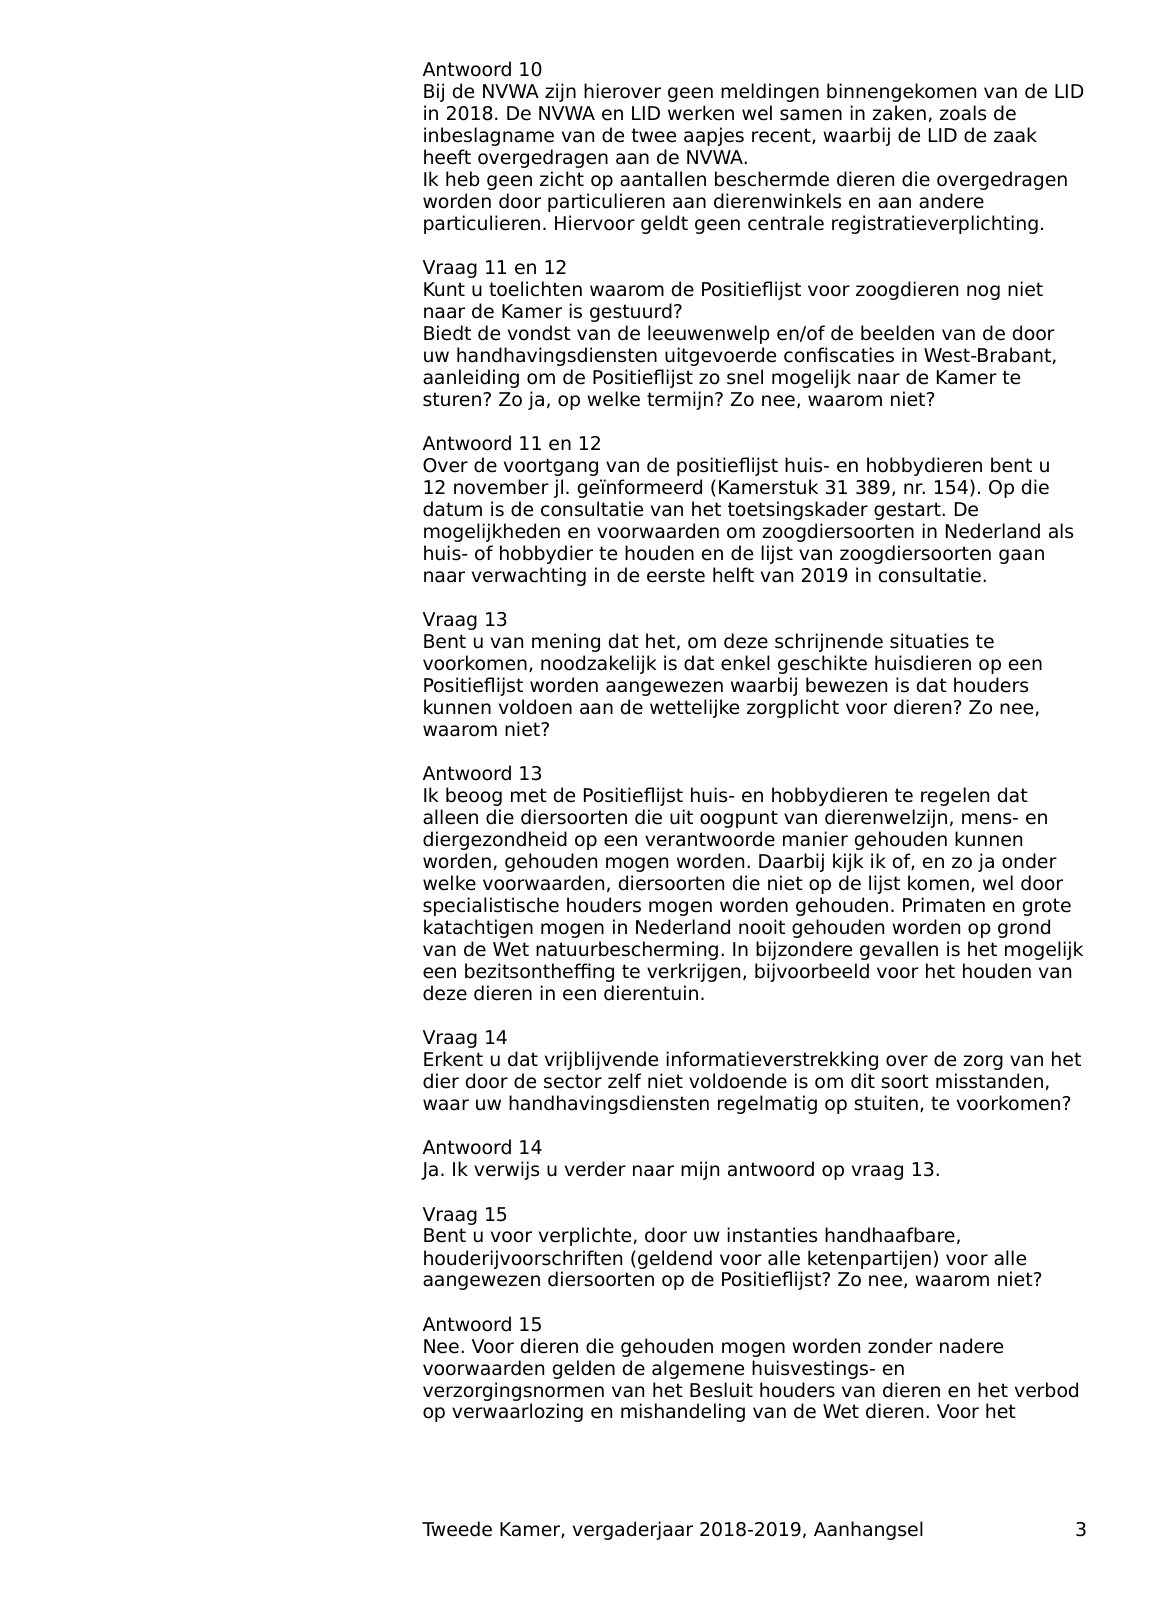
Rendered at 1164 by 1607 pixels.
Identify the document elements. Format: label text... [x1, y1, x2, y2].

text Vraag 15 [422, 1203, 1087, 1225]
text Antwoord 11 en 12 [422, 433, 1087, 455]
text Bent u voor verplichte, door uw instanties handhaafbare, houderijvoorschriften (geldend voor alle ketenpartijen) voor alle aangewezen diersoorten op de Positieflijst? Zo nee, waarom niet? [422, 1225, 1087, 1291]
text Bent u van mening dat het, om deze schrijnende situaties te voorkomen, noodzakelijk is dat enkel geschikte huisdieren op een Positieflijst worden aangewezen waarbij bewezen is dat houders kunnen voldoen aan de wettelijke zorgplicht voor dieren? Zo nee, waarom niet? [422, 631, 1087, 741]
text Vraag 14 [422, 1027, 1087, 1049]
text Kunt u toelichten waarom de Positieflijst voor zoogdieren nog niet naar de Kamer is gestuurd? [422, 279, 1087, 323]
text Vraag 13 [422, 609, 1087, 631]
text Ja. Ik verwijs u verder naar mijn antwoord op vraag 13. [422, 1159, 1087, 1181]
text Antwoord 14 [422, 1137, 1087, 1159]
text Vraag 11 en 12 [422, 257, 1087, 279]
text Bij de NVWA zijn hierover geen meldingen binnengekomen van de LID in 2018. De NVWA en LID werken wel samen in zaken, zoals de inbeslagname van de twee aapjes recent, waarbij de LID de zaak heeft overgedragen aan de NVWA. [422, 81, 1087, 169]
text Biedt de vondst van de leeuwenwelp en/of de beelden van de door uw handhavingsdiensten uitgevoerde confiscaties in West-Brabant, aanleiding om de Positieflijst zo snel mogelijk naar de Kamer te sturen? Zo ja, op welke termijn? Zo nee, waarom niet? [422, 323, 1087, 411]
text Antwoord 15 [422, 1313, 1087, 1336]
text Erkent u dat vrijblijvende informatieverstrekking over de zorg van het dier door de sector zelf niet voldoende is om dit soort misstanden, waar uw handhavingsdiensten regelmatig op stuiten, te voorkomen? [422, 1049, 1087, 1115]
text Over de voortgang van de positieflijst huis- en hobbydieren bent u 12 november jl. geïnformeerd (Kamerstuk 31 389, nr. 154). Op die datum is de consultatie van het toetsingskader gestart. De mogelijkheden en voorwaarden om zoogdiersoorten in Nederland als huis- of hobbydier te houden en de lijst van zoogdiersoorten gaan naar verwachting in de eerste helft van 2019 in consultatie. [422, 455, 1087, 587]
text Antwoord 10 [422, 59, 1087, 81]
text Nee. Voor dieren die gehouden mogen worden zonder nadere voorwaarden gelden de algemene huisvestings- en verzorgingsnormen van het Besluit houders van dieren en het verbod op verwaarlozing en mishandeling van de Wet dieren. Voor het [422, 1336, 1087, 1423]
text Ik heb geen zicht op aantallen beschermde dieren die overgedragen worden door particulieren aan dierenwinkels en aan andere particulieren. Hiervoor geldt geen centrale registratieverplichting. [422, 169, 1087, 235]
text Ik beoog met de Positieflijst huis- en hobbydieren te regelen dat alleen die diersoorten die uit oogpunt van dierenwelzijn, mens- en diergezondheid op een verantwoorde manier gehouden kunnen worden, gehouden mogen worden. Daarbij kijk ik of, en zo ja onder welke voorwaarden, diersoorten die niet op de lijst komen, wel door specialistische houders mogen worden gehouden. Primaten en grote katachtigen mogen in Nederland nooit gehouden worden op grond van de Wet natuurbescherming. In bijzondere gevallen is het mogelijk een bezitsontheffing te verkrijgen, bijvoorbeeld voor het houden van deze dieren in een dierentuin. [422, 785, 1087, 1005]
text Antwoord 13 [422, 763, 1087, 785]
